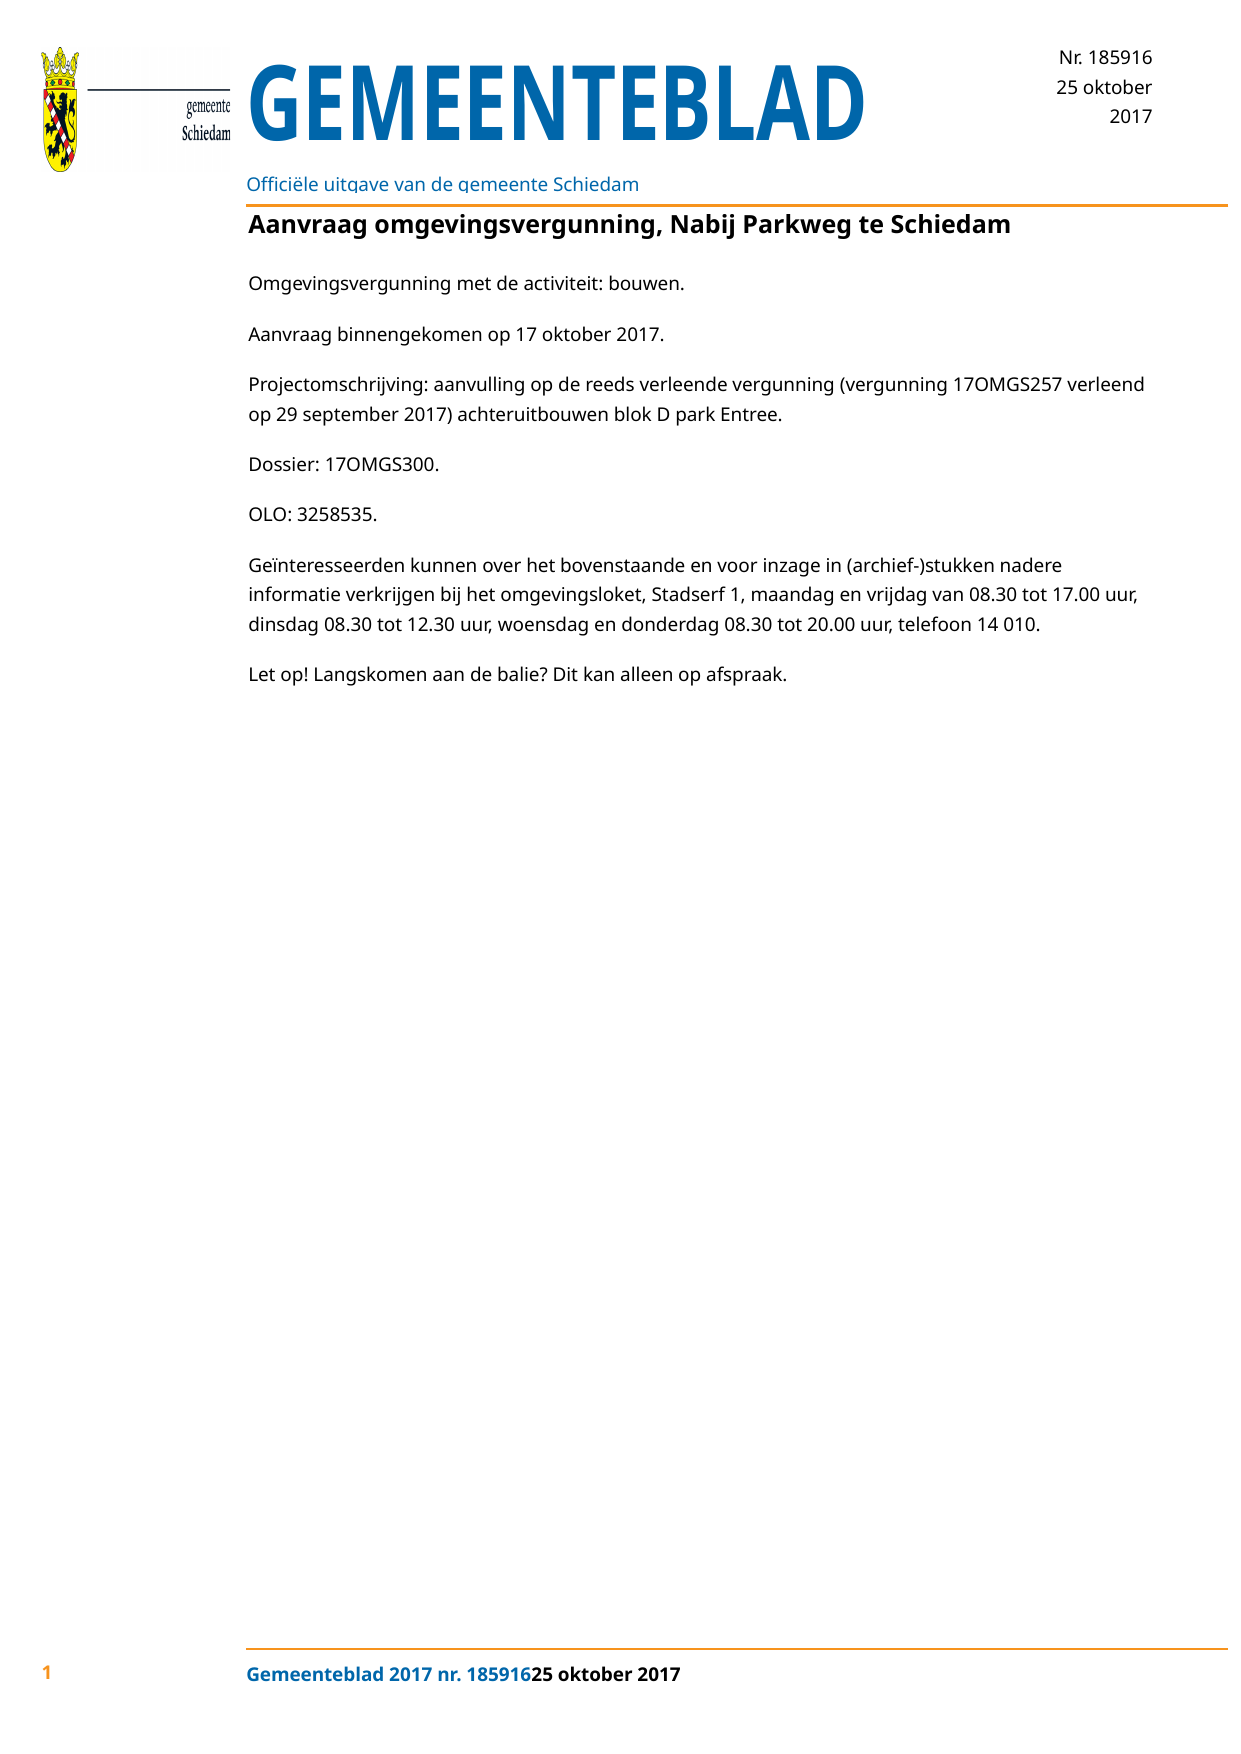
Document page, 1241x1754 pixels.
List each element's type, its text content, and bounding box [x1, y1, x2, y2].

text Aanvraag omgevingsvergunning, Nabij Parkweg te Schiedam [248, 207, 1152, 241]
picture [41, 47, 231, 172]
text OLO: 3258535. [248, 502, 1152, 527]
text Aanvraag binnengekomen op 17 oktober 2017. [248, 321, 1152, 346]
text Let op! Langskomen aan de balie? Dit kan alleen op afspraak. [248, 662, 1152, 687]
text Geïnteresseerden kunnen over het bovenstaande en voor inzage in (archief-)stukken nadere informatie verkrijgen bij het omgevingsloket, Stadserf 1, maandag en vrijdag van 08.30 tot 17.00 uur, dinsdag 08.30 tot 12.30 uur, woensdag en donderdag 08.30 tot 20.00 uur, telefoon 14 010. [248, 552, 1152, 637]
text Dossier: 17OMGS300. [248, 451, 1152, 477]
text Projectomschrijving: aanvulling op de reeds verleende vergunning (vergunning 17OMGS257 verleend op 29 september 2017) achteruitbouwen blok D park Entree. [248, 371, 1152, 426]
text Omgevingsvergunning met de activiteit: bouwen. [248, 270, 1152, 296]
